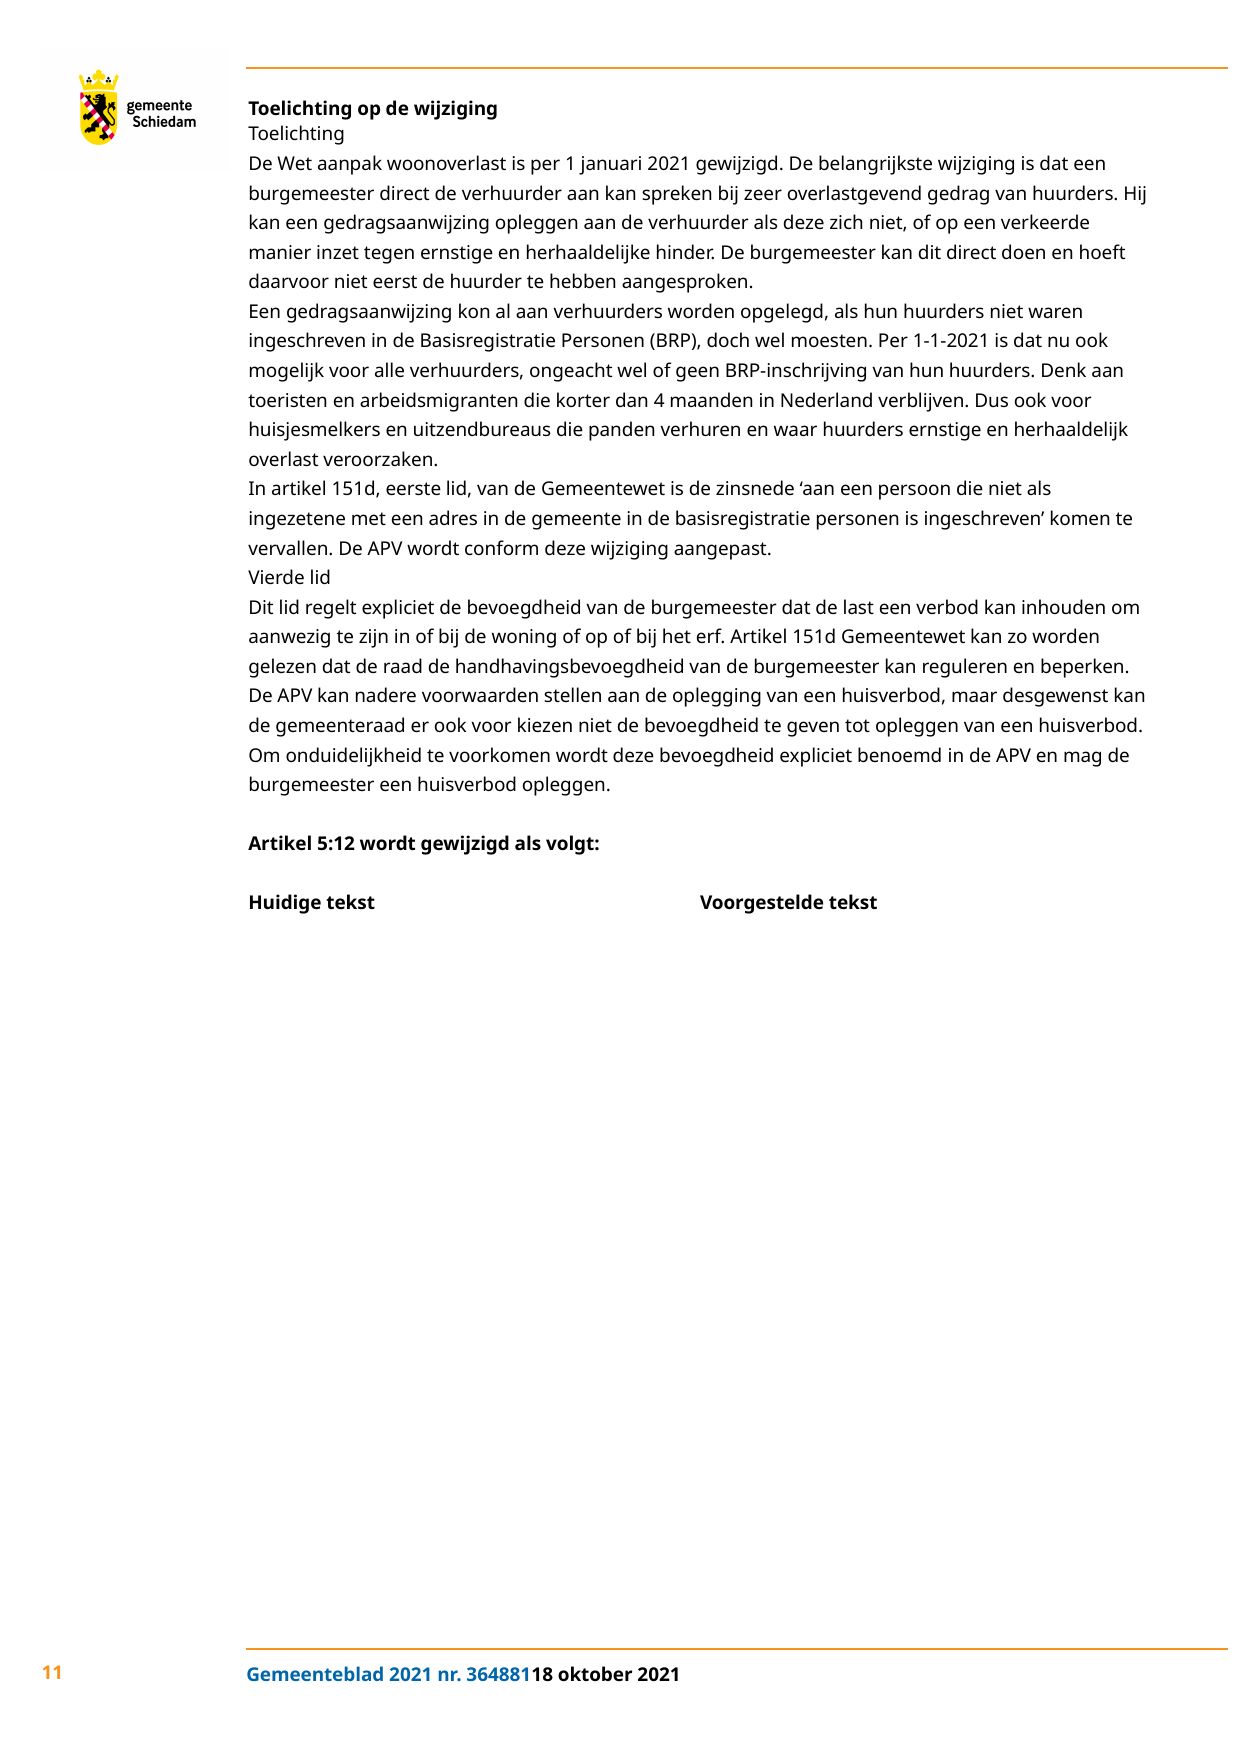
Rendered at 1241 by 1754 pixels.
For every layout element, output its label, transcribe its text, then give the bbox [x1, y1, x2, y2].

picture [41, 47, 231, 172]
text Artikel 5:12 wordt gewijzigd als volgt: [248, 830, 1152, 856]
table_header Huidige tekst [248, 889, 700, 915]
table_header Voorgestelde tekst [700, 889, 1152, 915]
table_cell Toelichting op de wijziging [248, 95, 1152, 121]
table_cell Toelichting De Wet aanpak woonoverlast is per 1 januari 2021 gewijzigd. De belangrijkste wijziging is dat een burgemeester direct de verhuurder aan kan spreken bij zeer overlastgevend gedrag van huurders. Hij kan een gedragsaanwijzing opleggen aan de verhuurder als deze zich niet, of op een verkeerde manier inzet tegen ernstige en herhaaldelijke hinder. De burgemeester kan dit direct doen en hoeft daarvoor niet eerst de huurder te hebben aangesproken. Een gedragsaanwijzing kon al aan verhuurders worden opgelegd, als hun huurders niet waren ingeschreven in de Basisregistratie Personen (BRP), doch wel moesten. Per 1-1-2021 is dat nu ook mogelijk voor alle verhuurders, ongeacht wel of geen BRP-inschrijving van hun huurders. Denk aan toeristen en arbeidsmigranten die korter dan 4 maanden in Nederland verblijven. Dus ook voor huisjesmelkers en uitzendbureaus die panden verhuren en waar huurders ernstige en herhaaldelijk overlast veroorzaken. In artikel 151d, eerste lid, van de Gemeentewet is de zinsnede ‘aan een persoon die niet als ingezetene met een adres in de gemeente in de basisregistratie personen is ingeschreven’ komen te vervallen. De APV wordt conform deze wijziging aangepast. Vierde lid Dit lid regelt expliciet de bevoegdheid van de burgemeester dat de last een verbod kan inhouden om aanwezig te zijn in of bij de woning of op of bij het erf. Artikel 151d Gemeentewet kan zo worden gelezen dat de raad de handhavingsbevoegdheid van de burgemeester kan reguleren en beperken. De APV kan nadere voorwaarden stellen aan de oplegging van een huisverbod, maar desgewenst kan de gemeenteraad er ook voor kiezen niet de bevoegdheid te geven tot opleggen van een huisverbod. Om onduidelijkheid te voorkomen wordt deze bevoegdheid expliciet benoemd in de APV en mag de burgemeester een huisverbod opleggen. [248, 121, 1152, 797]
